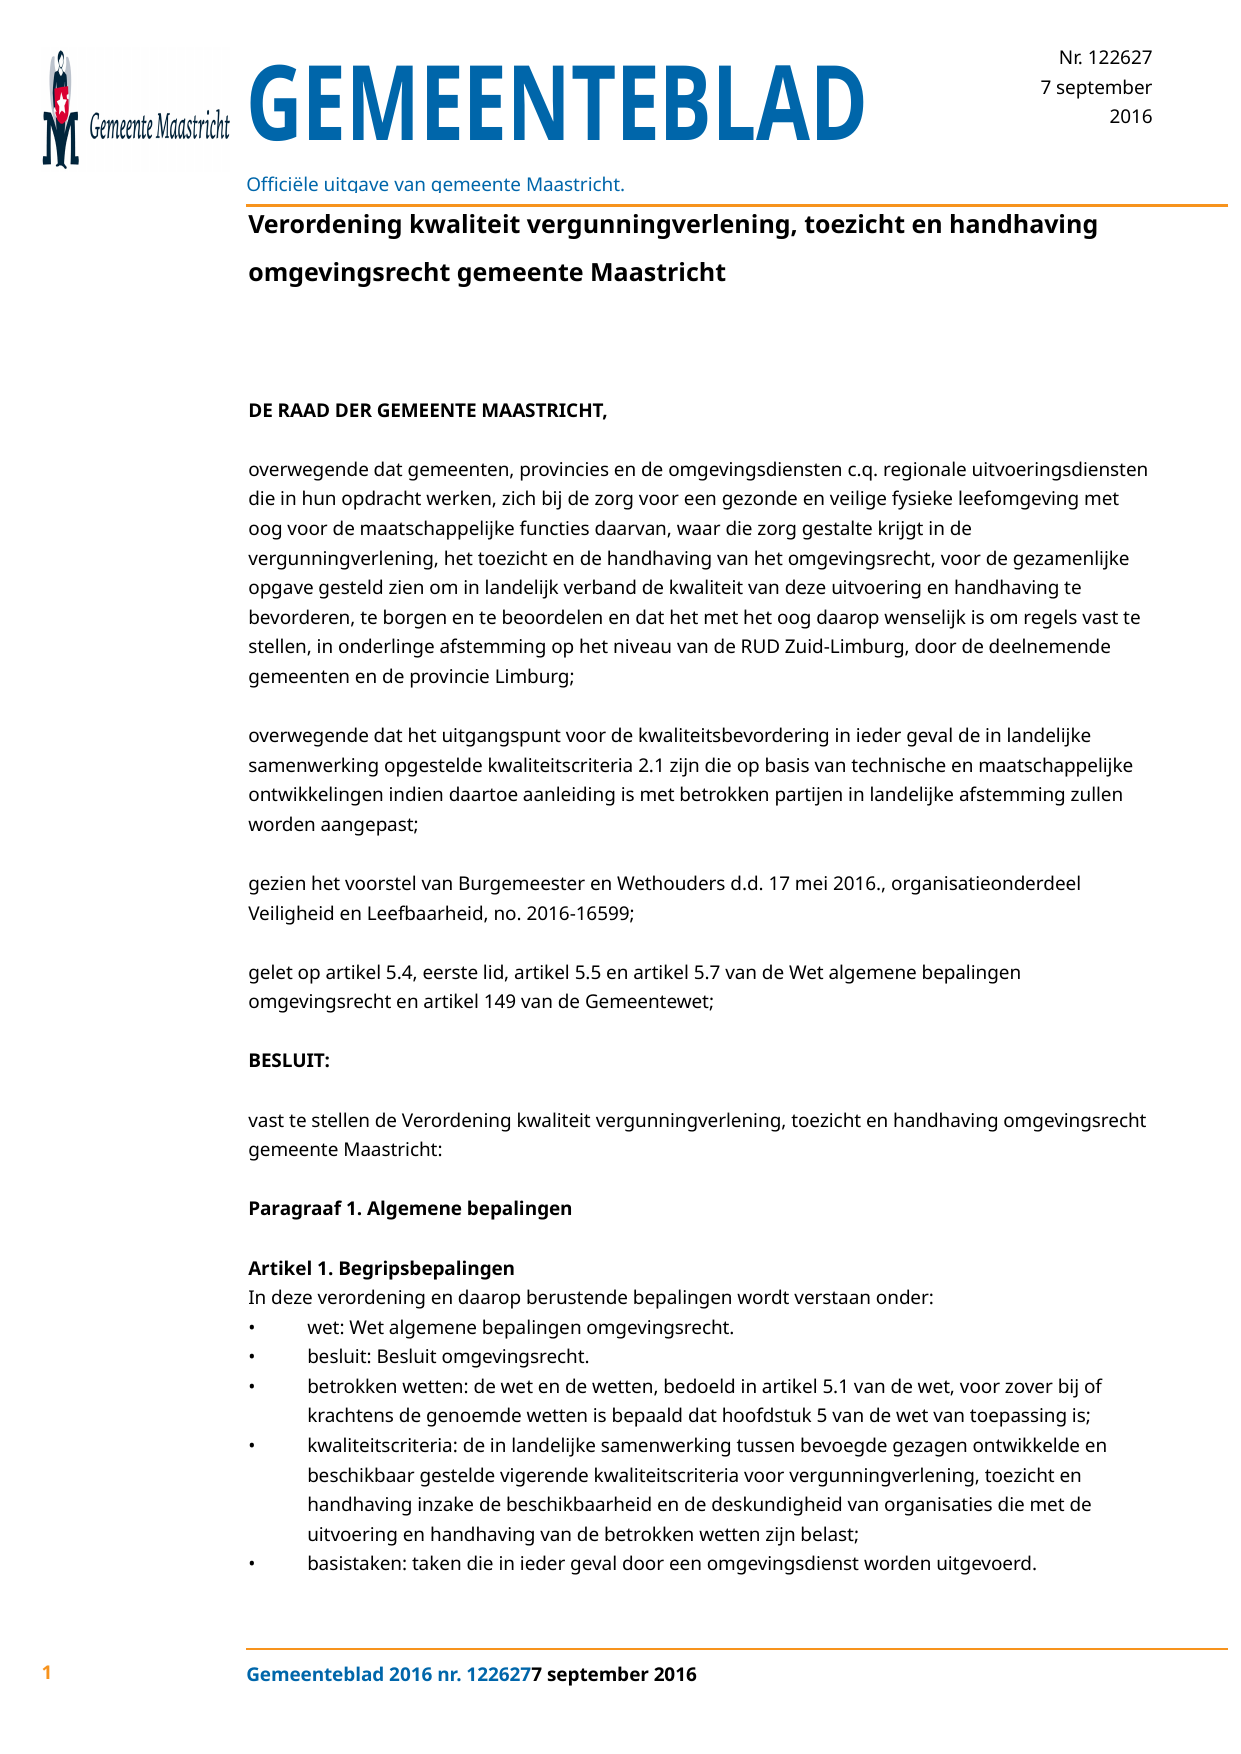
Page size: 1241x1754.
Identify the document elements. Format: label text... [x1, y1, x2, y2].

text Artikel 1. Begripsbepalingen [248, 1255, 1152, 1280]
text overwegende dat gemeenten, provincies en de omgevingsdiensten c.q. regionale uitvoeringsdiensten die in hun opdracht werken, zich bij de zorg voor een gezonde en veilige fysieke leefomgeving met oog voor de maatschappelijke functies daarvan, waar die zorg gestalte krijgt in de vergunningverlening, het toezicht en de handhaving van het omgevingsrecht, voor de gezamenlijke opgave gesteld zien om in landelijk verband de kwaliteit van deze uitvoering en handhaving te bevorderen, te borgen en te beoordelen en dat het met het oog daarop wenselijk is om regels vast te stellen, in onderlinge afstemming op het niveau van de RUD Zuid-Limburg, door de deelnemende gemeenten en de provincie Limburg; [248, 456, 1152, 689]
text Verordening kwaliteit vergunningverlening, toezicht en handhaving omgevingsrecht gemeente Maastricht [248, 207, 1152, 288]
text gezien het voorstel van Burgemeester en Wethouders d.d. 17 mei 2016., organisatieonderdeel Veiligheid en Leefbaarheid, no. 2016-16599; [248, 870, 1152, 925]
list betrokken wetten: de wet en de wetten, bedoeld in artikel 5.1 van de wet, voor zover bij of krachtens de genoemde wetten is bepaald dat hoofdstuk 5 van de wet van toepassing is; [248, 1373, 1152, 1428]
text In deze verordening en daarop berustende bepalingen wordt verstaan onder: [248, 1284, 1152, 1310]
list kwaliteitscriteria: de in landelijke samenwerking tussen bevoegde gezagen ontwikkelde en beschikbaar gestelde vigerende kwaliteitscriteria voor vergunningverlening, toezicht en handhaving inzake de beschikbaarheid en de deskundigheid van organisaties die met de uitvoering en handhaving van de betrokken wetten zijn belast; [248, 1432, 1152, 1547]
text overwegende dat het uitgangspunt voor de kwaliteitsbevordering in ieder geval de in landelijke samenwerking opgestelde kwaliteitscriteria 2.1 zijn die op basis van technische en maatschappelijke ontwikkelingen indien daartoe aanleiding is met betrokken partijen in landelijke afstemming zullen worden aangepast; [248, 722, 1152, 837]
picture [41, 47, 231, 172]
text BESLUIT: [248, 1048, 1152, 1073]
text vast te stellen de Verordening kwaliteit vergunningverlening, toezicht en handhaving omgevingsrecht gemeente Maastricht: [248, 1107, 1152, 1162]
list besluit: Besluit omgevingsrecht. [248, 1343, 1152, 1369]
list wet: Wet algemene bepalingen omgevingsrecht. [248, 1314, 1152, 1339]
text DE RAAD DER GEMEENTE MAASTRICHT, [248, 397, 1152, 422]
list basistaken: taken die in ieder geval door een omgevingsdienst worden uitgevoerd. [248, 1551, 1152, 1576]
text gelet op artikel 5.4, eerste lid, artikel 5.5 en artikel 5.7 van de Wet algemene bepalingen omgevingsrecht en artikel 149 van de Gemeentewet; [248, 959, 1152, 1014]
text Paragraaf 1. Algemene bepalingen [248, 1196, 1152, 1221]
